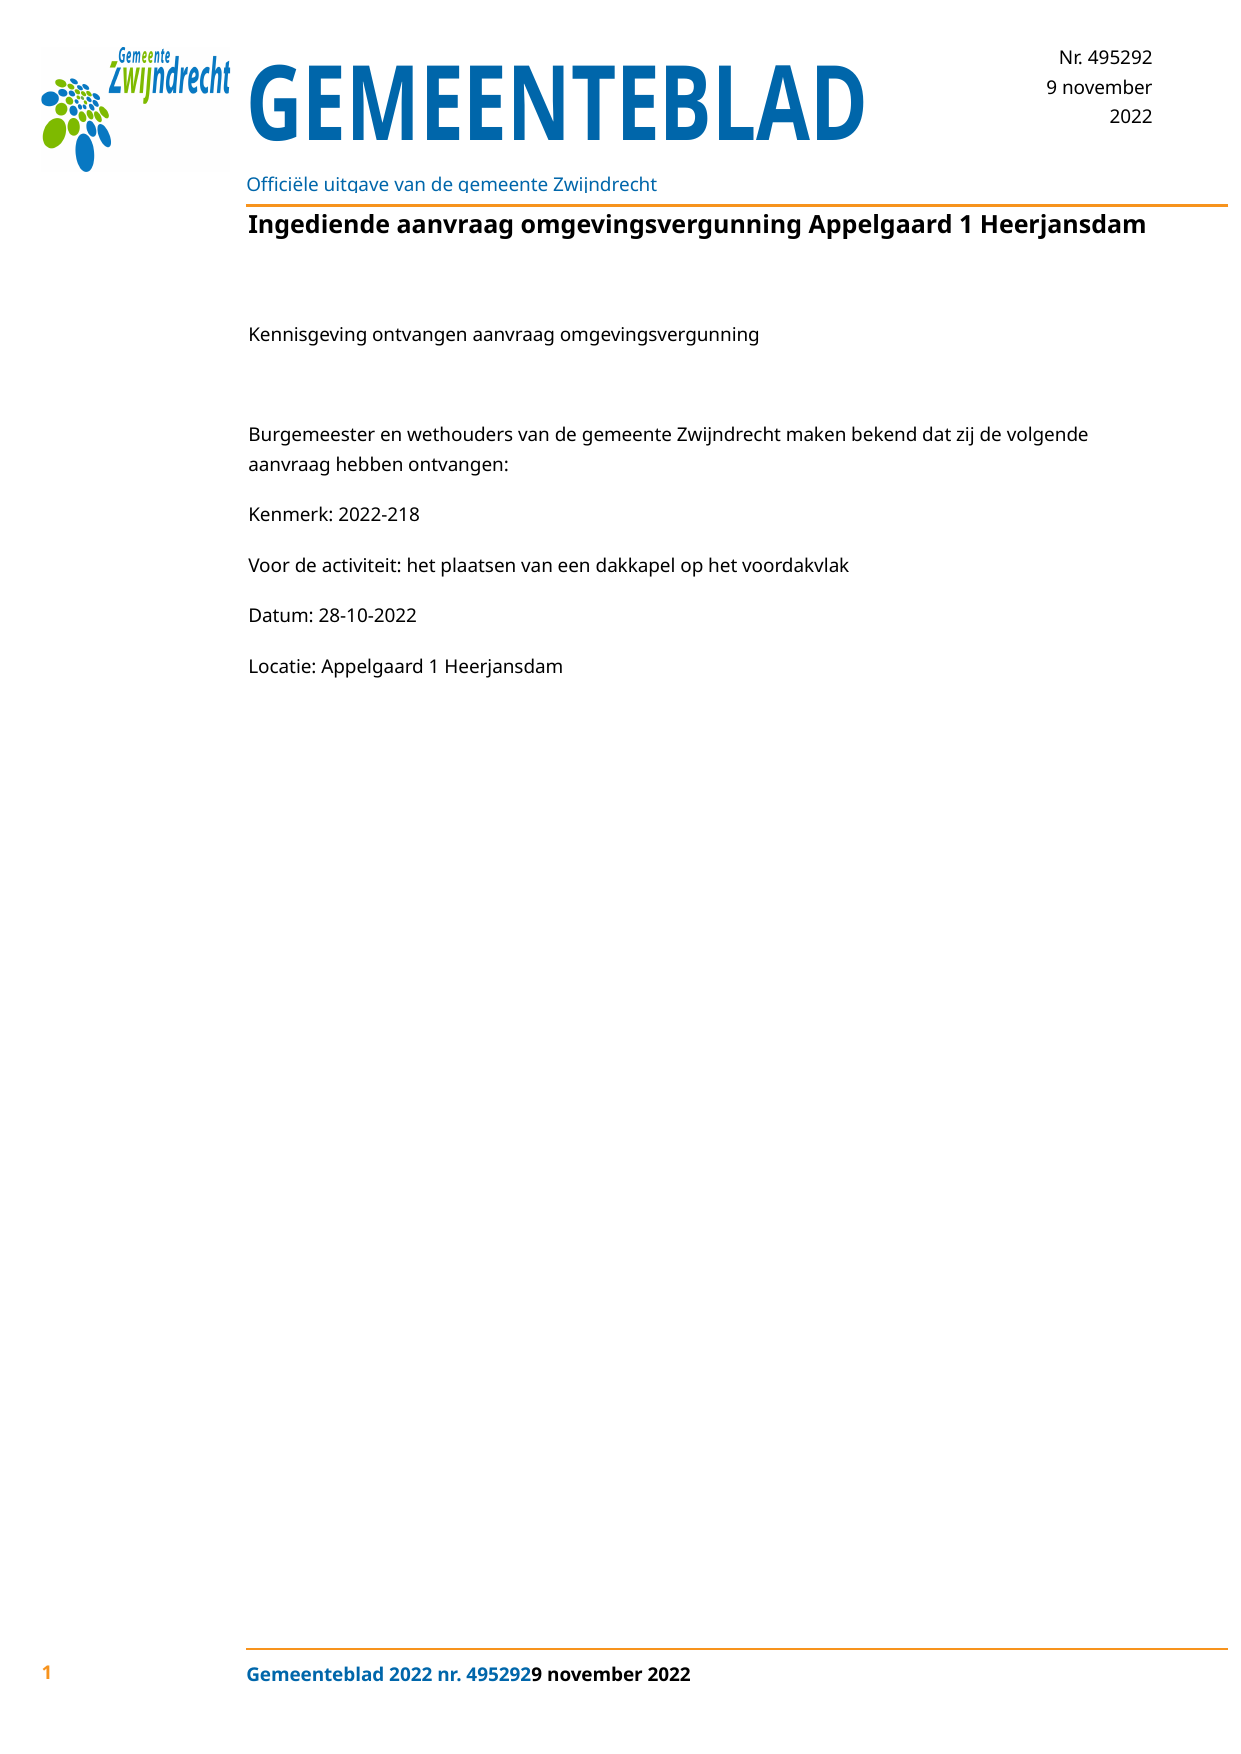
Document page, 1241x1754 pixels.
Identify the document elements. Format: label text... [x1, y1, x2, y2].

text Burgemeester en wethouders van de gemeente Zwijndrecht maken bekend dat zij de volgende aanvraag hebben ontvangen: [248, 422, 1152, 477]
text Kenmerk: 2022-218 [248, 502, 1152, 527]
text Locatie: Appelgaard 1 Heerjansdam [248, 653, 1152, 678]
text Voor de activiteit: het plaatsen van een dakkapel op het voordakvlak [248, 552, 1152, 578]
picture [41, 47, 231, 172]
text Kennisgeving ontvangen aanvraag omgevingsvergunning [248, 321, 1152, 346]
text Datum: 28-10-2022 [248, 602, 1152, 628]
text Ingediende aanvraag omgevingsvergunning Appelgaard 1 Heerjansdam [248, 207, 1152, 241]
